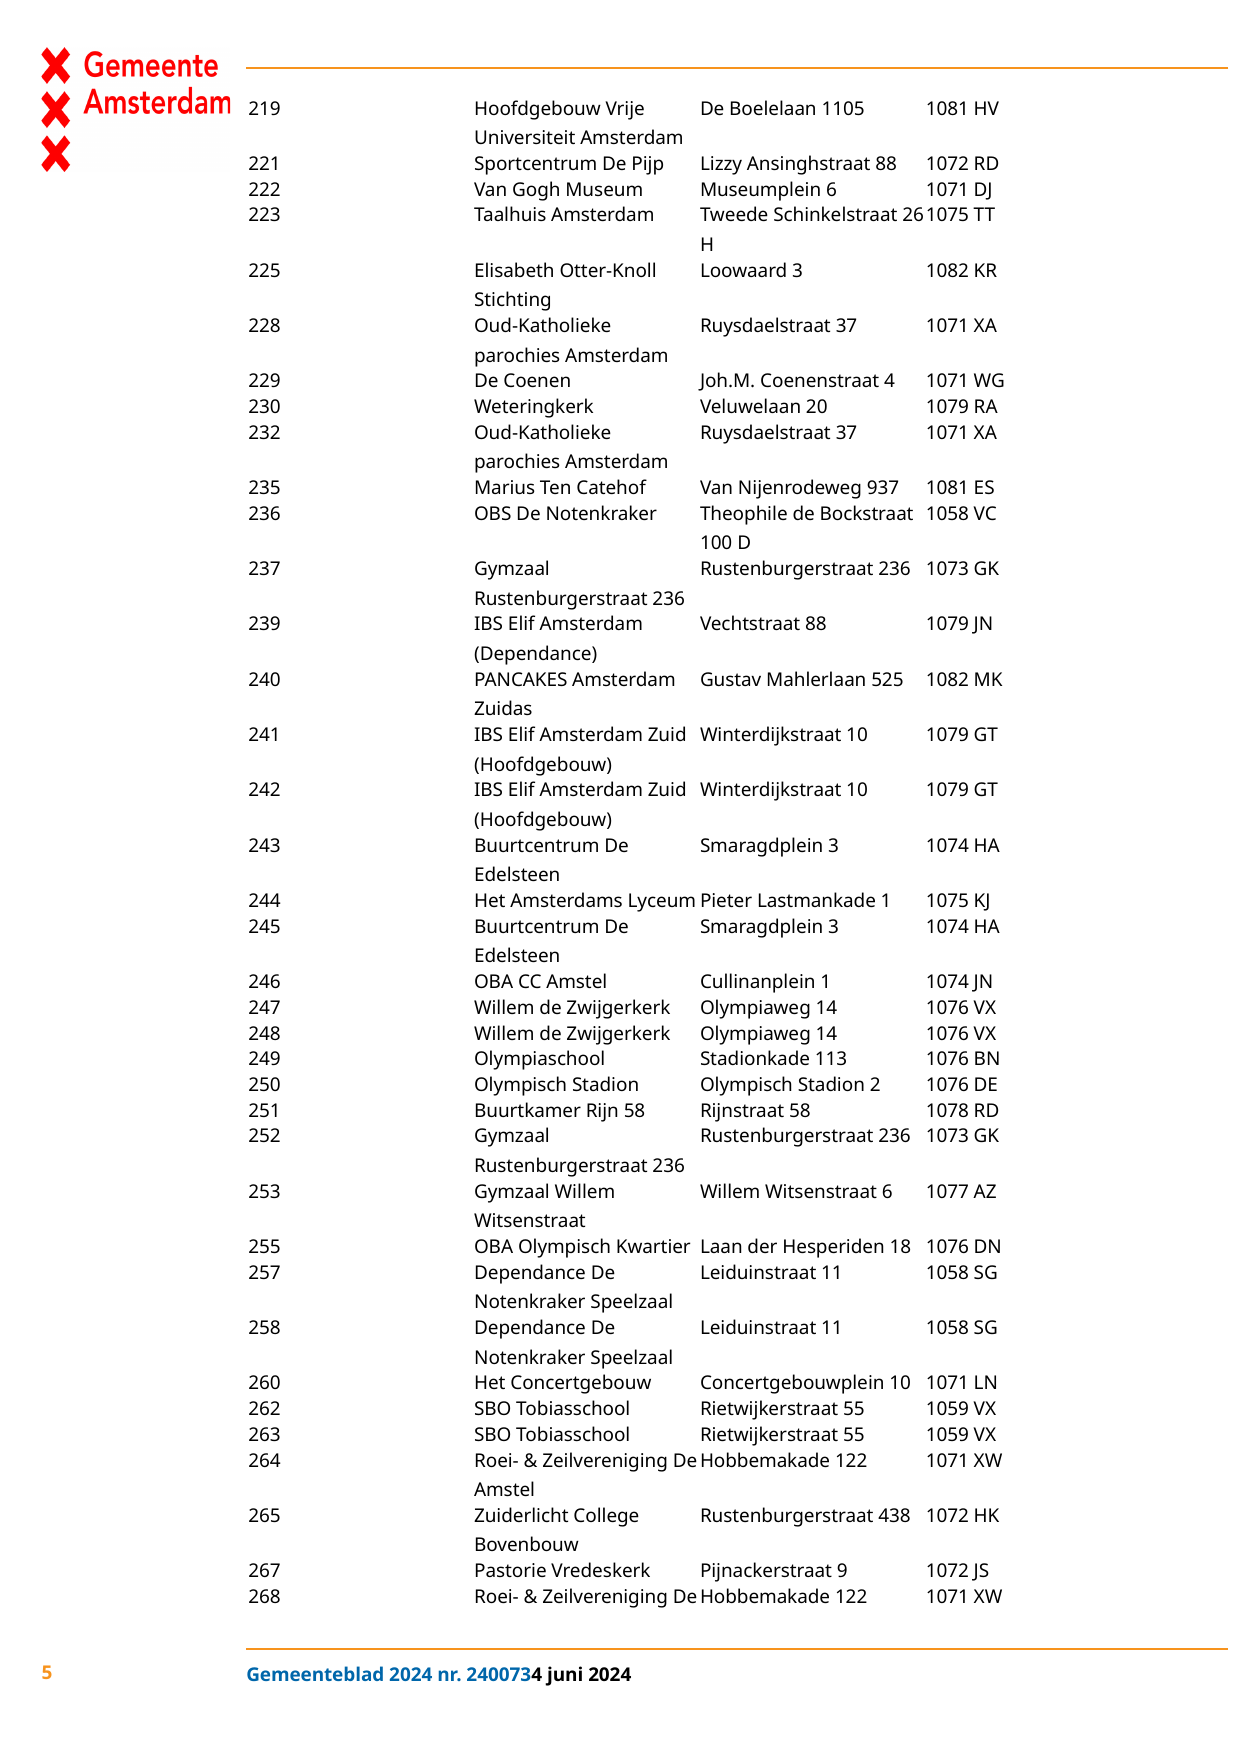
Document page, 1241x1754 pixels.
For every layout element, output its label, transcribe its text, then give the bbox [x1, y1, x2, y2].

table_cell 1077 AZ [926, 1178, 1152, 1233]
table_cell IBS Elif Amsterdam (Dependance) [474, 611, 700, 666]
table_cell 239 [248, 611, 474, 666]
table_cell OBS De Notenkraker [474, 500, 700, 555]
table_cell 221 [248, 150, 474, 176]
table_cell 1076 VX [926, 1020, 1152, 1045]
table_cell Oud-Katholieke parochies Amsterdam [474, 312, 700, 367]
table_cell 1071 LN [926, 1370, 1152, 1395]
table_cell SBO Tobiasschool [474, 1395, 700, 1421]
table_cell 1079 RA [926, 393, 1152, 419]
table_cell 245 [248, 913, 474, 968]
table_cell Taalhuis Amsterdam [474, 202, 700, 257]
table_cell Laan der Hesperiden 18 [700, 1233, 926, 1259]
table_cell 267 [248, 1558, 474, 1583]
table_cell Theophile de Bockstraat 100 D [700, 500, 926, 555]
table_cell Olympisch Stadion 2 [700, 1071, 926, 1097]
table_cell 1075 TT [926, 202, 1152, 257]
table_cell Rustenburgerstraat 438 [700, 1502, 926, 1557]
table_cell Museumplein 6 [700, 176, 926, 202]
table_cell 241 [248, 721, 474, 777]
table_cell Rustenburgerstraat 236 [700, 555, 926, 611]
table_cell Stadionkade 113 [700, 1045, 926, 1071]
table_cell 1079 GT [926, 721, 1152, 777]
table_cell 1076 BN [926, 1045, 1152, 1071]
table_cell 232 [248, 419, 474, 474]
table_cell Rijnstraat 58 [700, 1097, 926, 1123]
table_cell 1059 VX [926, 1421, 1152, 1447]
table_cell Rietwijkerstraat 55 [700, 1421, 926, 1447]
table_cell 1058 SG [926, 1259, 1152, 1314]
table_cell 1072 RD [926, 150, 1152, 176]
table_cell Loowaard 3 [700, 257, 926, 312]
table_cell 1076 DN [926, 1233, 1152, 1259]
table_cell Hoofdgebouw Vrije Universiteit Amsterdam [474, 95, 700, 150]
picture [41, 47, 231, 172]
table_cell Het Amsterdams Lyceum [474, 887, 700, 913]
table_cell 257 [248, 1259, 474, 1314]
table_cell Willem de Zwijgerkerk [474, 1020, 700, 1045]
table_cell 228 [248, 312, 474, 367]
table_cell SBO Tobiasschool [474, 1421, 700, 1447]
table_cell 222 [248, 176, 474, 202]
table_cell 251 [248, 1097, 474, 1123]
table_cell Veluwelaan 20 [700, 393, 926, 419]
table_cell 263 [248, 1421, 474, 1447]
table_cell 1073 GK [926, 1123, 1152, 1178]
table_cell Rustenburgerstraat 236 [700, 1123, 926, 1178]
table_cell Dependance De Notenkraker Speelzaal [474, 1314, 700, 1369]
table_cell Weteringkerk [474, 393, 700, 419]
table_cell 1076 DE [926, 1071, 1152, 1097]
table_cell Pieter Lastmankade 1 [700, 887, 926, 913]
table_cell Elisabeth Otter-Knoll Stichting [474, 257, 700, 312]
table_cell 1081 ES [926, 474, 1152, 500]
table_cell 219 [248, 95, 474, 150]
table_cell 264 [248, 1447, 474, 1502]
table_cell Van Nijenrodeweg 937 [700, 474, 926, 500]
table_cell 1071 XA [926, 419, 1152, 474]
table_cell 1075 KJ [926, 887, 1152, 913]
table_cell 262 [248, 1395, 474, 1421]
table_cell 237 [248, 555, 474, 611]
table_cell 240 [248, 666, 474, 721]
table_cell 260 [248, 1370, 474, 1395]
table_cell 252 [248, 1123, 474, 1178]
table_cell 1082 MK [926, 666, 1152, 721]
table_cell Ruysdaelstraat 37 [700, 312, 926, 367]
table_cell 1073 GK [926, 555, 1152, 611]
table_cell Rietwijkerstraat 55 [700, 1395, 926, 1421]
table_cell 1071 WG [926, 368, 1152, 393]
table_cell De Boelelaan 1105 [700, 95, 926, 150]
table_cell 265 [248, 1502, 474, 1557]
table_cell Gustav Mahlerlaan 525 [700, 666, 926, 721]
table_cell IBS Elif Amsterdam Zuid (Hoofdgebouw) [474, 721, 700, 777]
table_cell 1059 VX [926, 1395, 1152, 1421]
table_cell Roei- & Zeilvereniging De [474, 1583, 700, 1609]
table_cell Gymzaal Willem Witsenstraat [474, 1178, 700, 1233]
table_cell 242 [248, 777, 474, 832]
table_cell 1078 RD [926, 1097, 1152, 1123]
table_cell Vechtstraat 88 [700, 611, 926, 666]
table_cell PANCAKES Amsterdam Zuidas [474, 666, 700, 721]
table_cell 1074 HA [926, 832, 1152, 887]
table_cell 223 [248, 202, 474, 257]
table_cell 253 [248, 1178, 474, 1233]
table_cell 1079 JN [926, 611, 1152, 666]
table_cell 1071 XA [926, 312, 1152, 367]
table_cell Roei- & Zeilvereniging De Amstel [474, 1447, 700, 1502]
table_cell 229 [248, 368, 474, 393]
table_cell IBS Elif Amsterdam Zuid (Hoofdgebouw) [474, 777, 700, 832]
table_cell Het Concertgebouw [474, 1370, 700, 1395]
table_cell 1058 SG [926, 1314, 1152, 1369]
table_cell 235 [248, 474, 474, 500]
table_cell 1058 VC [926, 500, 1152, 555]
table_cell Hobbemakade 122 [700, 1583, 926, 1609]
table_cell 1074 HA [926, 913, 1152, 968]
table_cell Smaragdplein 3 [700, 913, 926, 968]
table_cell 250 [248, 1071, 474, 1097]
table_cell 1072 JS [926, 1558, 1152, 1583]
table_cell Lizzy Ansinghstraat 88 [700, 150, 926, 176]
table_cell Willem Witsenstraat 6 [700, 1178, 926, 1233]
table_cell Leiduinstraat 11 [700, 1259, 926, 1314]
table_cell Olympisch Stadion [474, 1071, 700, 1097]
table_cell Buurtcentrum De Edelsteen [474, 913, 700, 968]
table_cell 1074 JN [926, 968, 1152, 994]
table_cell 225 [248, 257, 474, 312]
table_cell Willem de Zwijgerkerk [474, 994, 700, 1020]
table_cell Zuiderlicht College Bovenbouw [474, 1502, 700, 1557]
table_cell Olympiaschool [474, 1045, 700, 1071]
table_cell Olympiaweg 14 [700, 994, 926, 1020]
table_cell Pastorie Vredeskerk [474, 1558, 700, 1583]
table_cell Tweede Schinkelstraat 26 H [700, 202, 926, 257]
table_cell Hobbemakade 122 [700, 1447, 926, 1502]
table_cell Van Gogh Museum [474, 176, 700, 202]
table_cell 1072 HK [926, 1502, 1152, 1557]
table_cell Gymzaal Rustenburgerstraat 236 [474, 1123, 700, 1178]
table_cell Winterdijkstraat 10 [700, 721, 926, 777]
table_cell Cullinanplein 1 [700, 968, 926, 994]
table_cell OBA CC Amstel [474, 968, 700, 994]
table_cell Buurtcentrum De Edelsteen [474, 832, 700, 887]
table_cell 1071 DJ [926, 176, 1152, 202]
table_cell 1081 HV [926, 95, 1152, 150]
table_cell Marius Ten Catehof [474, 474, 700, 500]
table_cell 1071 XW [926, 1447, 1152, 1502]
table_cell Dependance De Notenkraker Speelzaal [474, 1259, 700, 1314]
table_cell 255 [248, 1233, 474, 1259]
table_cell Winterdijkstraat 10 [700, 777, 926, 832]
table_cell 1071 XW [926, 1583, 1152, 1609]
table_cell Ruysdaelstraat 37 [700, 419, 926, 474]
table_cell OBA Olympisch Kwartier [474, 1233, 700, 1259]
table_cell 1079 GT [926, 777, 1152, 832]
table_cell Gymzaal Rustenburgerstraat 236 [474, 555, 700, 611]
table_cell 246 [248, 968, 474, 994]
table_cell Smaragdplein 3 [700, 832, 926, 887]
table_cell 247 [248, 994, 474, 1020]
table_cell Olympiaweg 14 [700, 1020, 926, 1045]
table_cell Pijnackerstraat 9 [700, 1558, 926, 1583]
table_cell 1076 VX [926, 994, 1152, 1020]
table_cell 249 [248, 1045, 474, 1071]
table_cell 244 [248, 887, 474, 913]
table_cell 230 [248, 393, 474, 419]
table_cell 268 [248, 1583, 474, 1609]
table_cell Oud-Katholieke parochies Amsterdam [474, 419, 700, 474]
table_cell Sportcentrum De Pijp [474, 150, 700, 176]
table_cell Leiduinstraat 11 [700, 1314, 926, 1369]
table_cell 248 [248, 1020, 474, 1045]
table_cell Concertgebouwplein 10 [700, 1370, 926, 1395]
table_cell De Coenen [474, 368, 700, 393]
table_cell Buurtkamer Rijn 58 [474, 1097, 700, 1123]
table_cell 258 [248, 1314, 474, 1369]
table_cell 243 [248, 832, 474, 887]
table_cell Joh.M. Coenenstraat 4 [700, 368, 926, 393]
table_cell 1082 KR [926, 257, 1152, 312]
table_cell 236 [248, 500, 474, 555]
